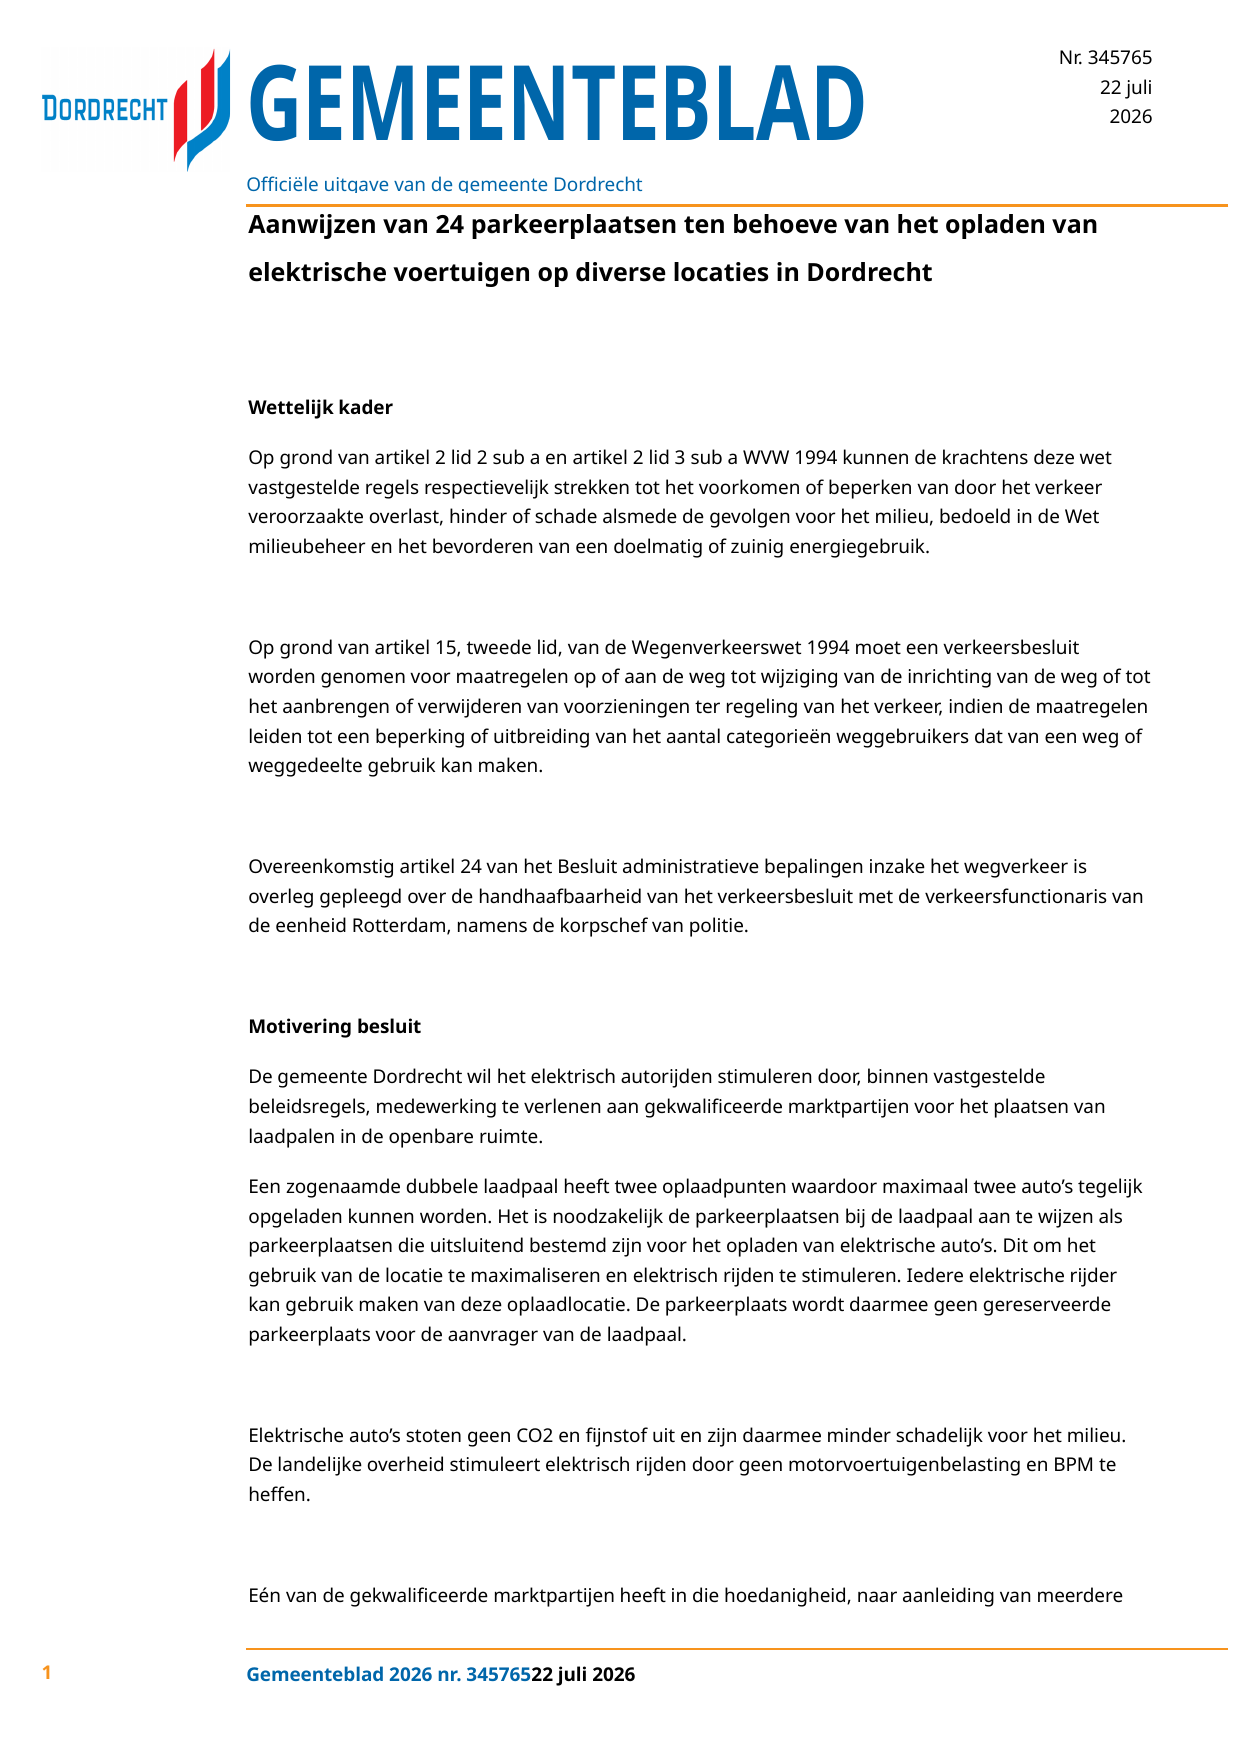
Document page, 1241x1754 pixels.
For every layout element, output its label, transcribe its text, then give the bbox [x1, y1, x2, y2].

picture [41, 47, 231, 172]
text De gemeente Dordrecht wil het elektrisch autorijden stimuleren door, binnen vastgestelde beleidsregels, medewerking te verlenen aan gekwalificeerde marktpartijen voor het plaatsen van laadpalen in de openbare ruimte. [248, 1064, 1152, 1148]
text Wettelijk kader [248, 394, 1152, 420]
text Op grond van artikel 2 lid 2 sub a en artikel 2 lid 3 sub a WVW 1994 kunnen de krachtens deze wet vastgestelde regels respectievelijk strekken tot het voorkomen of beperken van door het verkeer veroorzaakte overlast, hinder of schade alsmede de gevolgen voor het milieu, bedoeld in de Wet milieubeheer en het bevorderen van een doelmatig of zuinig energiegebruik. [248, 444, 1152, 559]
text Aanwijzen van 24 parkeerplaatsen ten behoeve van het opladen van elektrische voertuigen op diverse locaties in Dordrecht [248, 207, 1152, 288]
text Elektrische auto’s stoten geen CO2 en fijnstof uit en zijn daarmee minder schadelijk voor het milieu. De landelijke overheid stimuleert elektrisch rijden door geen motorvoertuigenbelasting en BPM te heffen. [248, 1422, 1152, 1507]
text Een zogenaamde dubbele laadpaal heeft twee oplaadpunten waardoor maximaal twee auto’s tegelijk opgeladen kunnen worden. Het is noodzakelijk de parkeerplaatsen bij de laadpaal aan te wijzen als parkeerplaatsen die uitsluitend bestemd zijn voor het opladen van elektrische auto’s. Dit om het gebruik van de locatie te maximaliseren en elektrisch rijden te stimuleren. Iedere elektrische rijder kan gebruik maken van deze oplaadlocatie. De parkeerplaats wordt daarmee geen gereserveerde parkeerplaats voor de aanvrager van de laadpaal. [248, 1173, 1152, 1347]
text Overeenkomstig artikel 24 van het Besluit administratieve bepalingen inzake het wegverkeer is overleg gepleegd over de handhaafbaarheid van het verkeersbesluit met de verkeersfunctionaris van de eenheid Rotterdam, namens de korpschef van politie. [248, 853, 1152, 938]
text Eén van de gekwalificeerde marktpartijen heeft in die hoedanigheid, naar aanleiding van meerdere [248, 1582, 1152, 1608]
text Motivering besluit [248, 1013, 1152, 1039]
text Op grond van artikel 15, tweede lid, van de Wegenverkeerswet 1994 moet een verkeersbesluit worden genomen voor maatregelen op of aan de weg tot wijziging van de inrichting van de weg of tot het aanbrengen of verwijderen van voorzieningen ter regeling van het verkeer, indien de maatregelen leiden tot een beperking of uitbreiding van het aantal categorieën weggebruikers dat van een weg of weggedeelte gebruik kan maken. [248, 634, 1152, 778]
